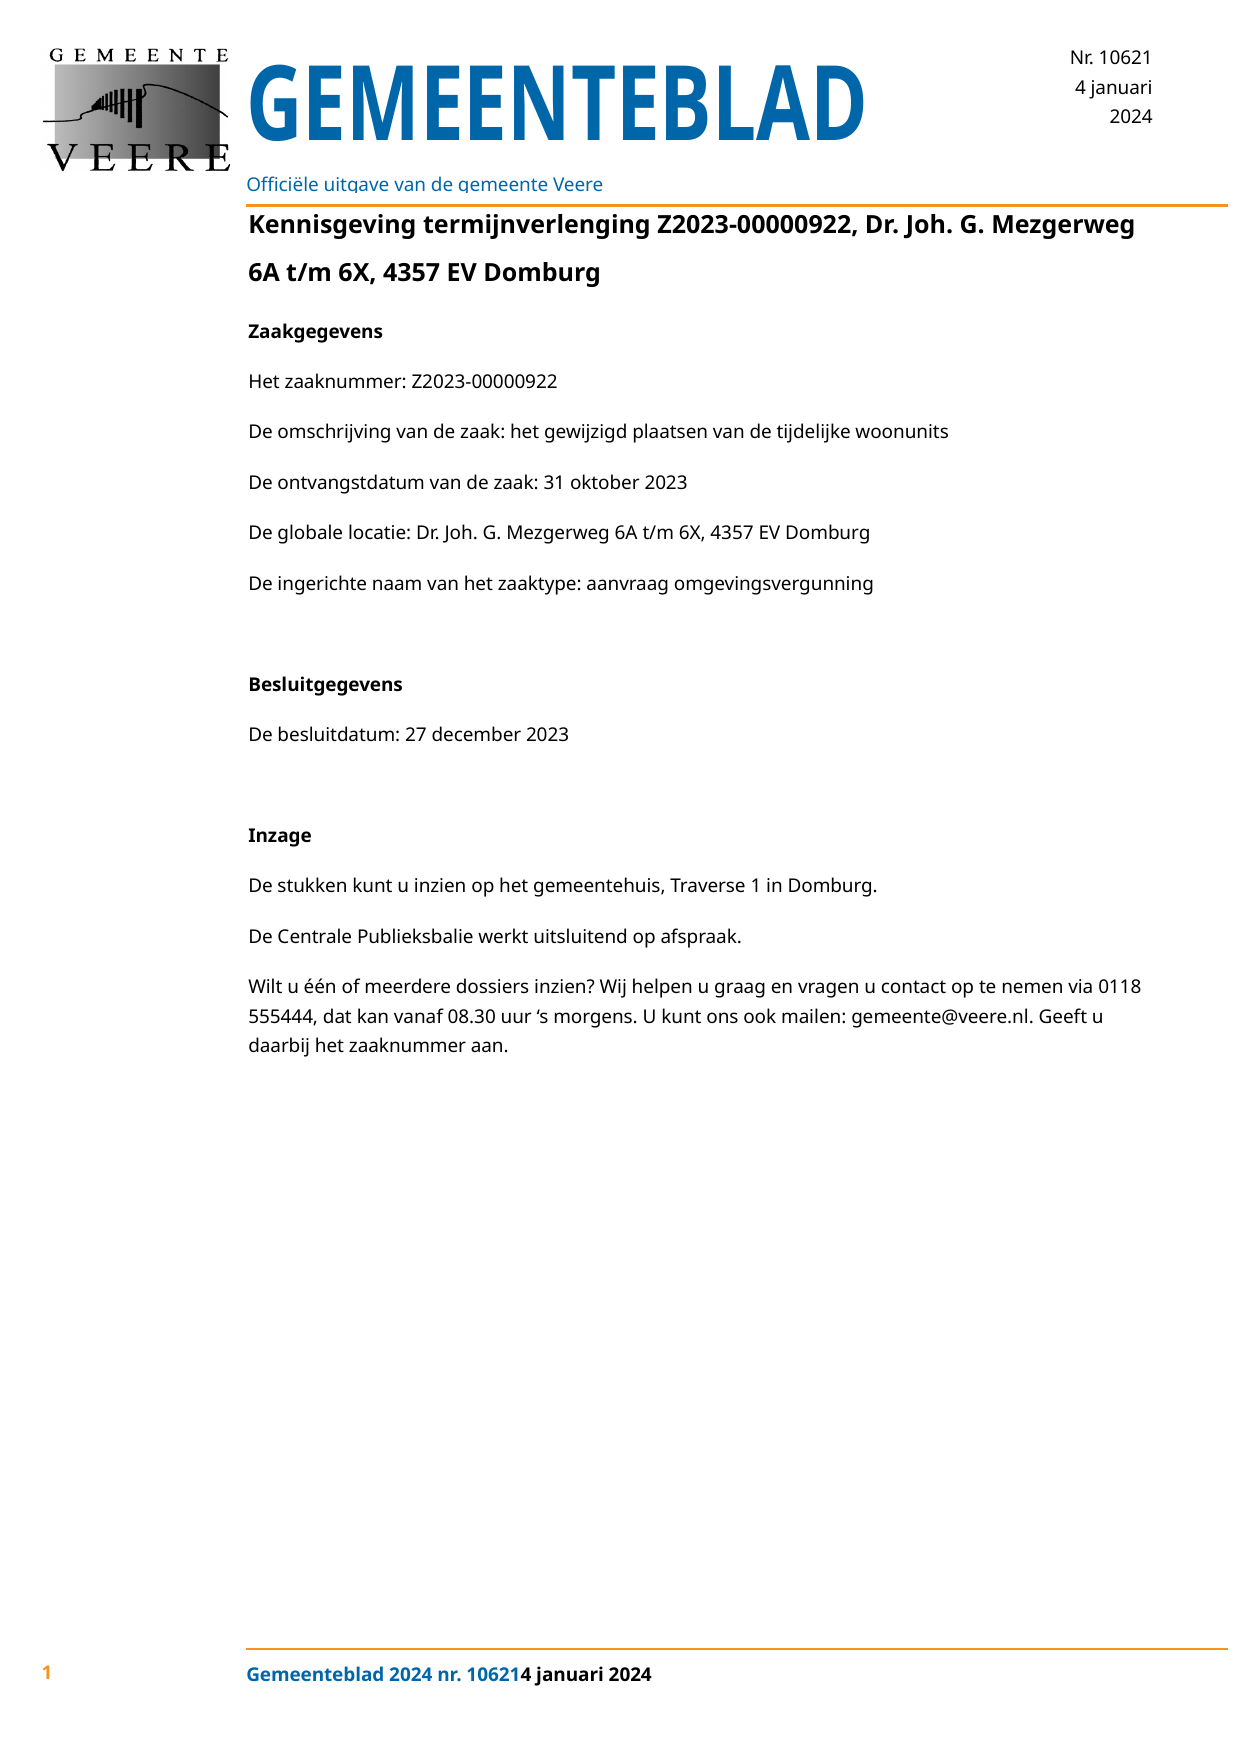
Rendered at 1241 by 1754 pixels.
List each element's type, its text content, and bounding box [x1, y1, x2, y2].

text Inzage [248, 822, 1152, 848]
text De stukken kunt u inzien op het gemeentehuis, Traverse 1 in Domburg. [248, 872, 1152, 898]
text De Centrale Publieksbalie werkt uitsluitend op afspraak. [248, 923, 1152, 949]
text De globale locatie: Dr. Joh. G. Mezgerweg 6A t/m 6X, 4357 EV Domburg [248, 519, 1152, 545]
text Besluitgegevens [248, 671, 1152, 697]
text De ontvangstdatum van de zaak: 31 oktober 2023 [248, 469, 1152, 495]
text De besluitdatum: 27 december 2023 [248, 721, 1152, 747]
text Het zaaknummer: Z2023-00000922 [248, 368, 1152, 394]
text De omschrijving van de zaak: het gewijzigd plaatsen van de tijdelijke woonunits [248, 419, 1152, 444]
text Zaakgegevens [248, 318, 1152, 344]
text De ingerichte naam van het zaaktype: aanvraag omgevingsvergunning [248, 570, 1152, 596]
text Wilt u één of meerdere dossiers inzien? Wij helpen u graag en vragen u contact op te nemen via 0118 555444, dat kan vanaf 08.30 uur ‘s morgens. U kunt ons ook mailen: gemeente@veere.nl. Geeft u daarbij het zaaknummer aan. [248, 973, 1152, 1058]
text Kennisgeving termijnverlenging Z2023-00000922, Dr. Joh. G. Mezgerweg 6A t/m 6X, 4357 EV Domburg [248, 207, 1152, 288]
picture [41, 47, 231, 172]
